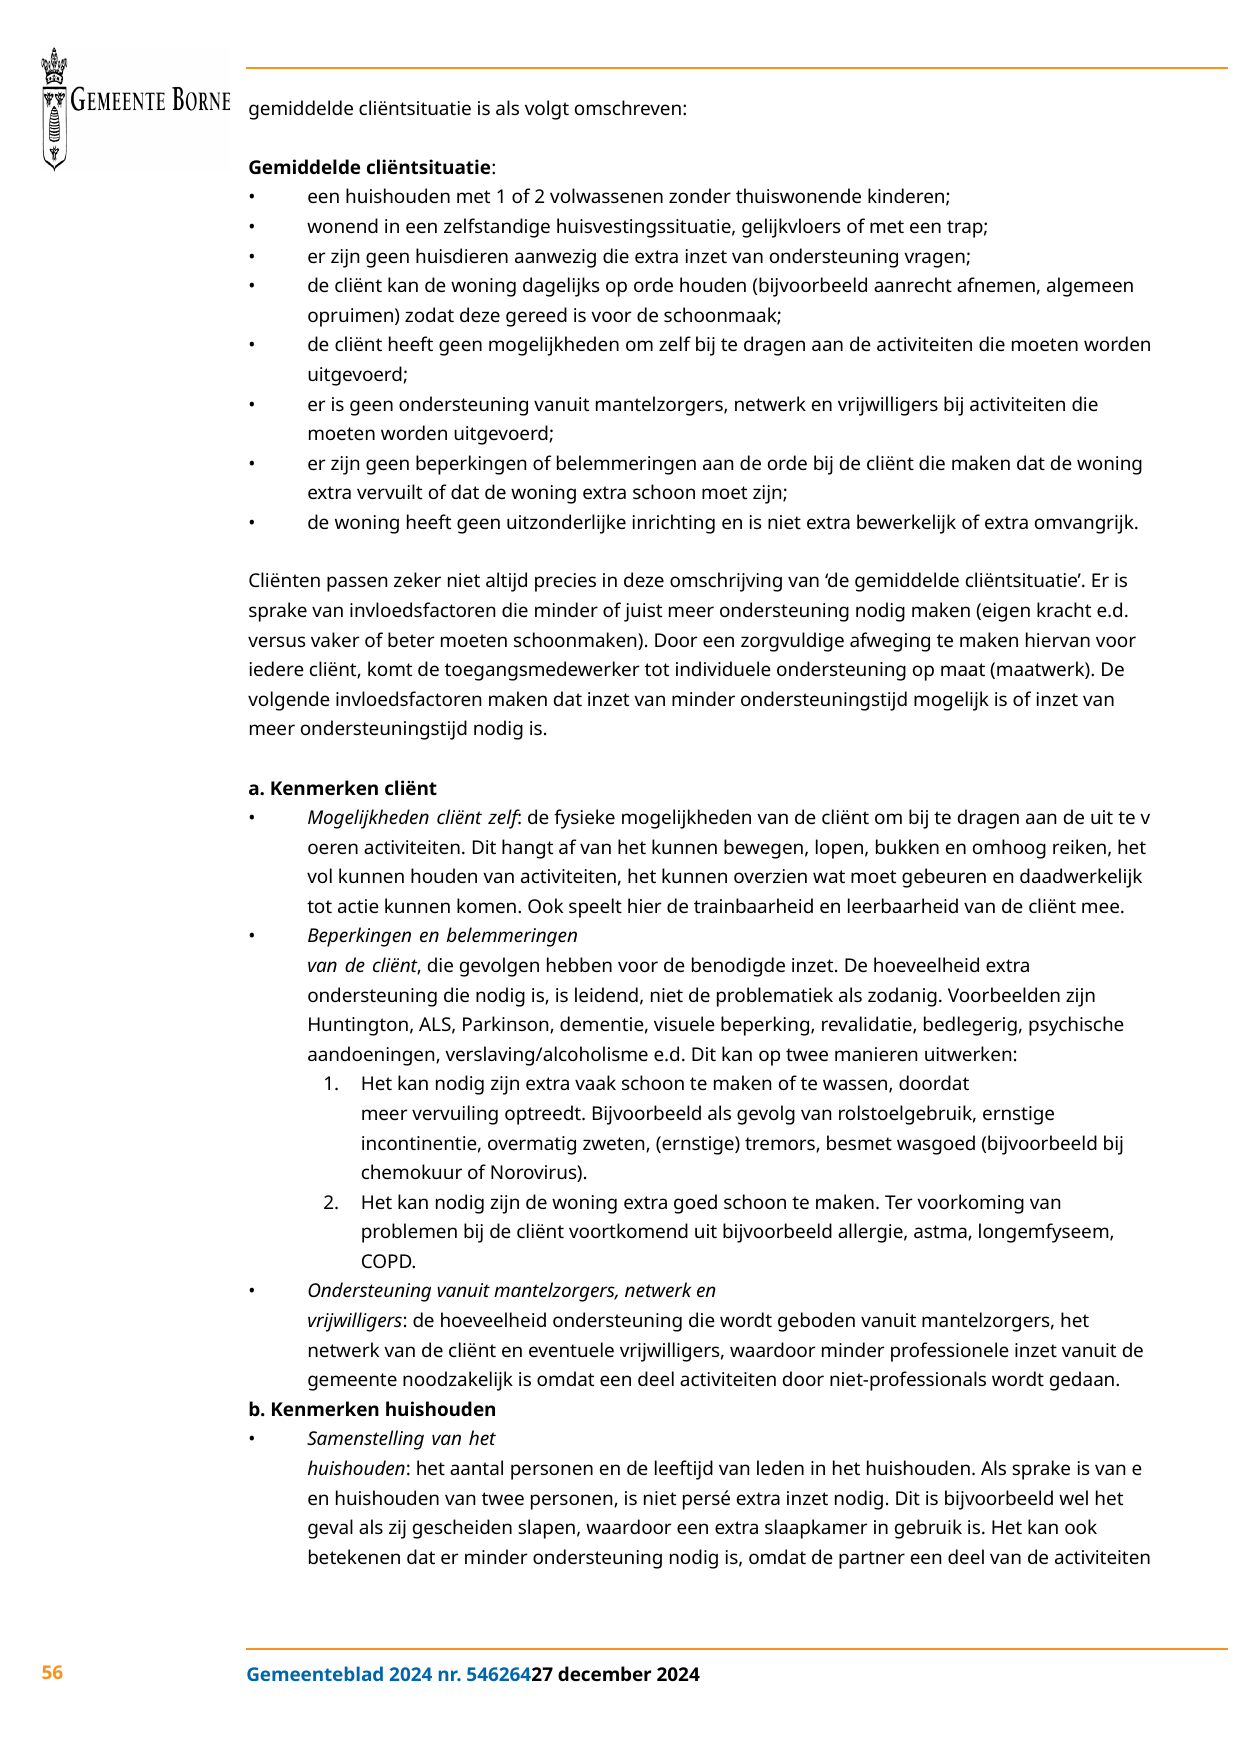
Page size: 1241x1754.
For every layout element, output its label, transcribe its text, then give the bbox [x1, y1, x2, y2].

table_header Gemiddelde cliëntsituatie: een huishouden met 1 of 2 volwassenen zonder thuiswonende kinderen; wonend in een zelfstandige huisvestingssituatie, gelijkvloers of met een trap; er zijn geen huisdieren aanwezig die extra inzet van ondersteuning vragen; de cliënt kan de woning dagelijks op orde houden (bijvoorbeeld aanrecht afnemen, algemeen opruimen) zodat deze gereed is voor de schoonmaak; de cliënt heeft geen mogelijkheden om zelf bij te dragen aan de activiteiten die moeten worden uitgevoerd; er is geen ondersteuning vanuit mantelzorgers, netwerk en vrijwilligers bij activiteiten die moeten worden uitgevoerd; er zijn geen beperkingen of belemmeringen aan de orde bij de cliënt die maken dat de woning extra vervuilt of dat de woning extra schoon moet zijn; de woning heeft geen uitzonderlijke inrichting en is niet extra bewerkelijk of extra omvangrijk. [248, 154, 1152, 535]
text a. Kenmerken cliënt [248, 775, 1152, 800]
list Het kan nodig zijn de woning extra goed schoon te maken. Ter voorkoming van problemen bij de cliënt voortkomend uit bijvoorbeeld allergie, astma, longemfyseem, COPD. [323, 1189, 1152, 1274]
picture [41, 47, 231, 172]
text Cliënten passen zeker niet altijd precies in deze omschrijving van ‘de gemiddelde cliëntsituatie’. Er is sprake van invloedsfactoren die minder of juist meer ondersteuning nodig maken (eigen kracht e.d. versus vaker of beter moeten schoonmaken). Door een zorgvuldige afweging te maken hiervan voor iedere cliënt, komt de toegangsmedewerker tot individuele ondersteuning op maat (maatwerk). De volgende invloedsfactoren maken dat inzet van minder ondersteuningstijd mogelijk is of inzet van meer ondersteuningstijd nodig is. [248, 568, 1152, 741]
list Samenstelling van het huishouden: het aantal personen en de leeftijd van leden in het huishouden. Als sprake is van een huishouden van twee personen, is niet persé extra inzet nodig. Dit is bijvoorbeeld wel het geval als zij gescheiden slapen, waardoor een extra slaapkamer in gebruik is. Het kan ook betekenen dat er minder ondersteuning nodig is, omdat de partner een deel van de activiteiten [248, 1426, 1152, 1569]
text b. Kenmerken huishouden [248, 1396, 1152, 1422]
text gemiddelde cliëntsituatie is als volgt omschreven: [248, 95, 1152, 121]
list Het kan nodig zijn extra vaak schoon te maken of te wassen, doordat meer vervuiling optreedt. Bijvoorbeeld als gevolg van rolstoelgebruik, ernstige incontinentie, overmatig zweten, (ernstige) tremors, besmet wasgoed (bijvoorbeeld bij chemokuur of Norovirus). [323, 1071, 1152, 1185]
list Ondersteuning vanuit mantelzorgers, netwerk en vrijwilligers: de hoeveelheid ondersteuning die wordt geboden vanuit mantelzorgers, het netwerk van de cliënt en eventuele vrijwilligers, waardoor minder professionele inzet vanuit de gemeente noodzakelijk is omdat een deel activiteiten door niet-professionals wordt gedaan. [248, 1278, 1152, 1392]
list Mogelijkheden cliënt zelf: de fysieke mogelijkheden van de cliënt om bij te dragen aan de uit te voeren activiteiten. Dit hangt af van het kunnen bewegen, lopen, bukken en omhoog reiken, het vol kunnen houden van activiteiten, het kunnen overzien wat moet gebeuren en daadwerkelijk tot actie kunnen komen. Ook speelt hier de trainbaarheid en leerbaarheid van de cliënt mee. [248, 804, 1152, 919]
list Beperkingen en belemmeringen van de cliënt, die gevolgen hebben voor de benodigde inzet. De hoeveelheid extra ondersteuning die nodig is, is leidend, niet de problematiek als zodanig. Voorbeelden zijn Huntington, ALS, Parkinson, dementie, visuele beperking, revalidatie, bedlegerig, psychische aandoeningen, verslaving/alcoholisme e.d. Dit kan op twee manieren uitwerken: [248, 923, 1152, 1067]
